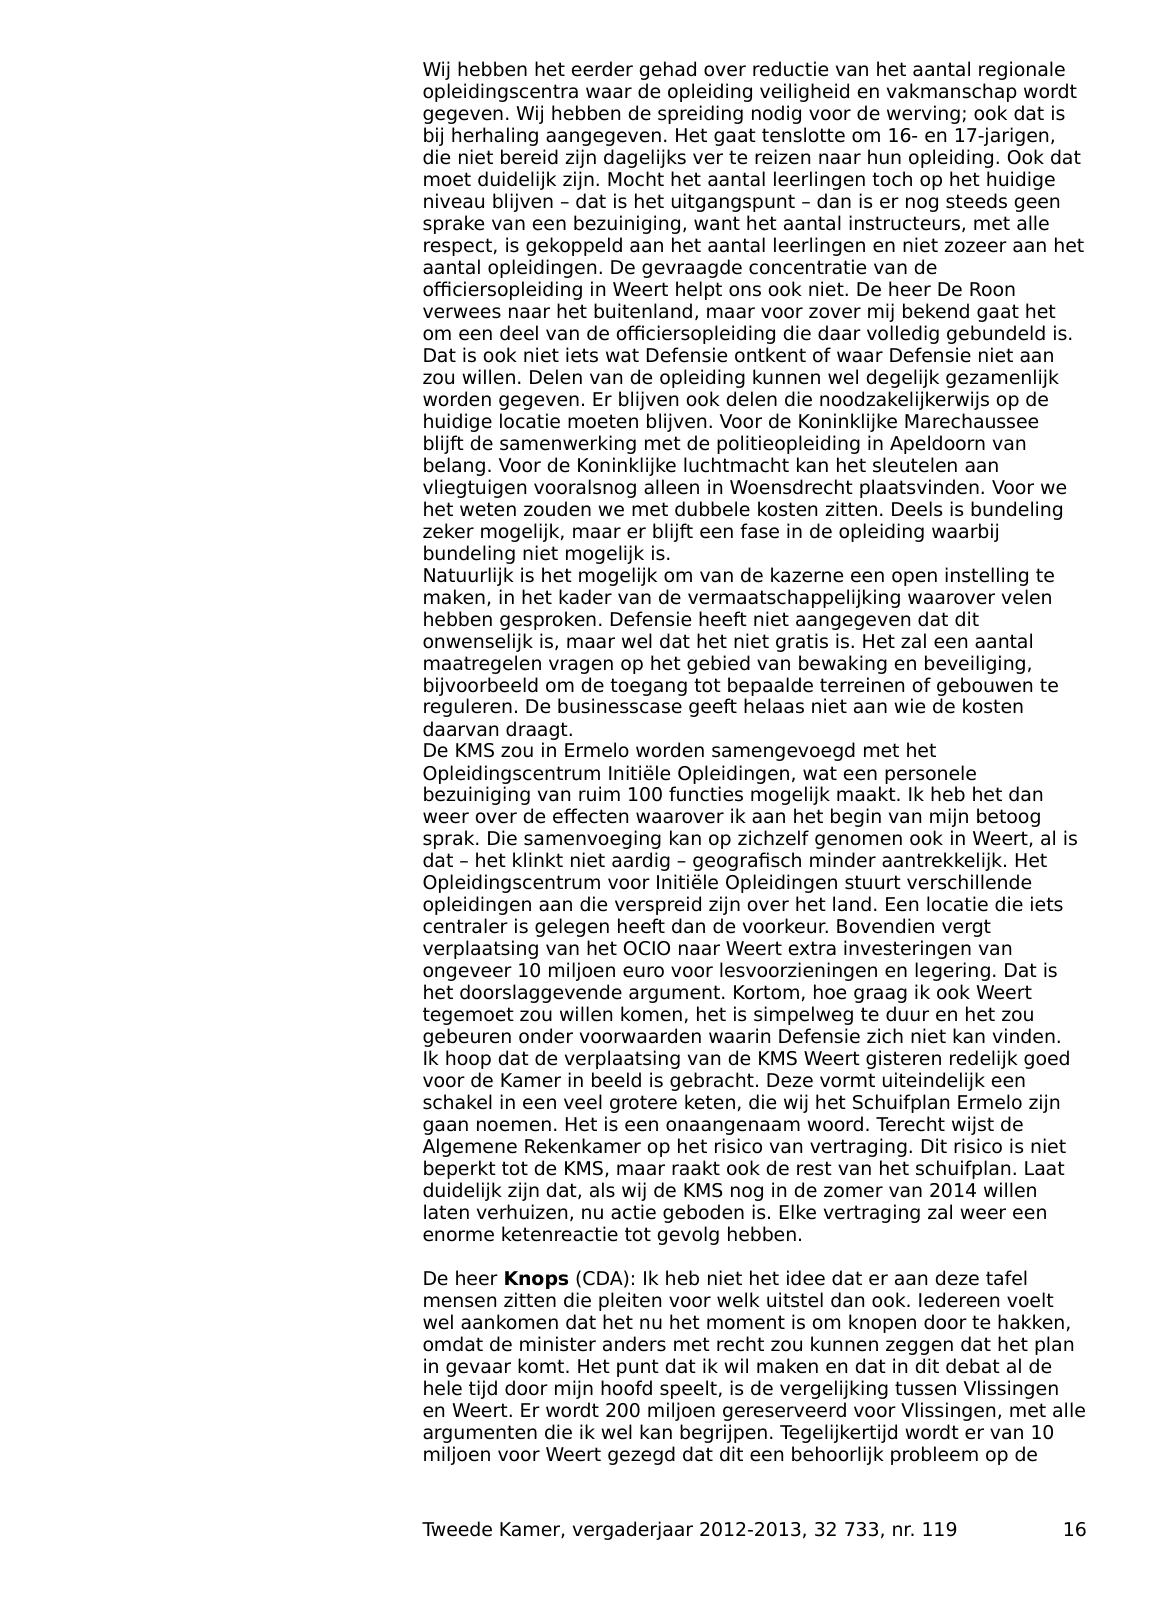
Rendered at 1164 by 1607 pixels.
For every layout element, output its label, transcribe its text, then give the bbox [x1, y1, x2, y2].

text Natuurlijk is het mogelijk om van de kazerne een open instelling te maken, in het kader van de vermaatschappelijking waarover velen hebben gesproken. Defensie heeft niet aangegeven dat dit onwenselijk is, maar wel dat het niet gratis is. Het zal een aantal maatregelen vragen op het gebied van bewaking en beveiliging, bijvoorbeeld om de toegang tot bepaalde terreinen of gebouwen te reguleren. De businesscase geeft helaas niet aan wie de kosten daarvan draagt. [422, 564, 1087, 740]
text De KMS zou in Ermelo worden samengevoegd met het Opleidingscentrum Initiële Opleidingen, wat een personele bezuiniging van ruim 100 functies mogelijk maakt. Ik heb het dan weer over de effecten waarover ik aan het begin van mijn betoog sprak. Die samenvoeging kan op zichzelf genomen ook in Weert, al is dat – het klinkt niet aardig – geografisch minder aantrekkelijk. Het Opleidingscentrum voor Initiële Opleidingen stuurt verschillende opleidingen aan die verspreid zijn over het land. Een locatie die iets centraler is gelegen heeft dan de voorkeur. Bovendien vergt verplaatsing van het OCIO naar Weert extra investeringen van ongeveer 10 miljoen euro voor lesvoorzieningen en legering. Dat is het doorslaggevende argument. Kortom, hoe graag ik ook Weert tegemoet zou willen komen, het is simpelweg te duur en het zou gebeuren onder voorwaarden waarin Defensie zich niet kan vinden. [422, 740, 1087, 1048]
text De heer Knops (CDA): Ik heb niet het idee dat er aan deze tafel mensen zitten die pleiten voor welk uitstel dan ook. Iedereen voelt wel aankomen dat het nu het moment is om knopen door te hakken, omdat de minister anders met recht zou kunnen zeggen dat het plan in gevaar komt. Het punt dat ik wil maken en dat in dit debat al de hele tijd door mijn hoofd speelt, is de vergelijking tussen Vlissingen en Weert. Er wordt 200 miljoen gereserveerd voor Vlissingen, met alle argumenten die ik wel kan begrijpen. Tegelijkertijd wordt er van 10 miljoen voor Weert gezegd dat dit een behoorlijk probleem op de [422, 1268, 1087, 1466]
text Ik hoop dat de verplaatsing van de KMS Weert gisteren redelijk goed voor de Kamer in beeld is gebracht. Deze vormt uiteindelijk een schakel in een veel grotere keten, die wij het Schuifplan Ermelo zijn gaan noemen. Het is een onaangenaam woord. Terecht wijst de Algemene Rekenkamer op het risico van vertraging. Dit risico is niet beperkt tot de KMS, maar raakt ook de rest van het schuifplan. Laat duidelijk zijn dat, als wij de KMS nog in de zomer van 2014 willen laten verhuizen, nu actie geboden is. Elke vertraging zal weer een enorme ketenreactie tot gevolg hebben. [422, 1048, 1087, 1246]
text Wij hebben het eerder gehad over reductie van het aantal regionale opleidingscentra waar de opleiding veiligheid en vakmanschap wordt gegeven. Wij hebben de spreiding nodig voor de werving; ook dat is bij herhaling aangegeven. Het gaat tenslotte om 16- en 17-jarigen, die niet bereid zijn dagelijks ver te reizen naar hun opleiding. Ook dat moet duidelijk zijn. Mocht het aantal leerlingen toch op het huidige niveau blijven – dat is het uitgangspunt – dan is er nog steeds geen sprake van een bezuiniging, want het aantal instructeurs, met alle respect, is gekoppeld aan het aantal leerlingen en niet zozeer aan het aantal opleidingen. De gevraagde concentratie van de officiersopleiding in Weert helpt ons ook niet. De heer De Roon verwees naar het buitenland, maar voor zover mij bekend gaat het om een deel van de officiersopleiding die daar volledig gebundeld is. Dat is ook niet iets wat Defensie ontkent of waar Defensie niet aan zou willen. Delen van de opleiding kunnen wel degelijk gezamenlijk worden gegeven. Er blijven ook delen die noodzakelijkerwijs op de huidige locatie moeten blijven. Voor de Koninklijke Marechaussee blijft de samenwerking met de politieopleiding in Apeldoorn van belang. Voor de Koninklijke luchtmacht kan het sleutelen aan vliegtuigen vooralsnog alleen in Woensdrecht plaatsvinden. Voor we het weten zouden we met dubbele kosten zitten. Deels is bundeling zeker mogelijk, maar er blijft een fase in de opleiding waarbij bundeling niet mogelijk is. [422, 59, 1087, 564]
